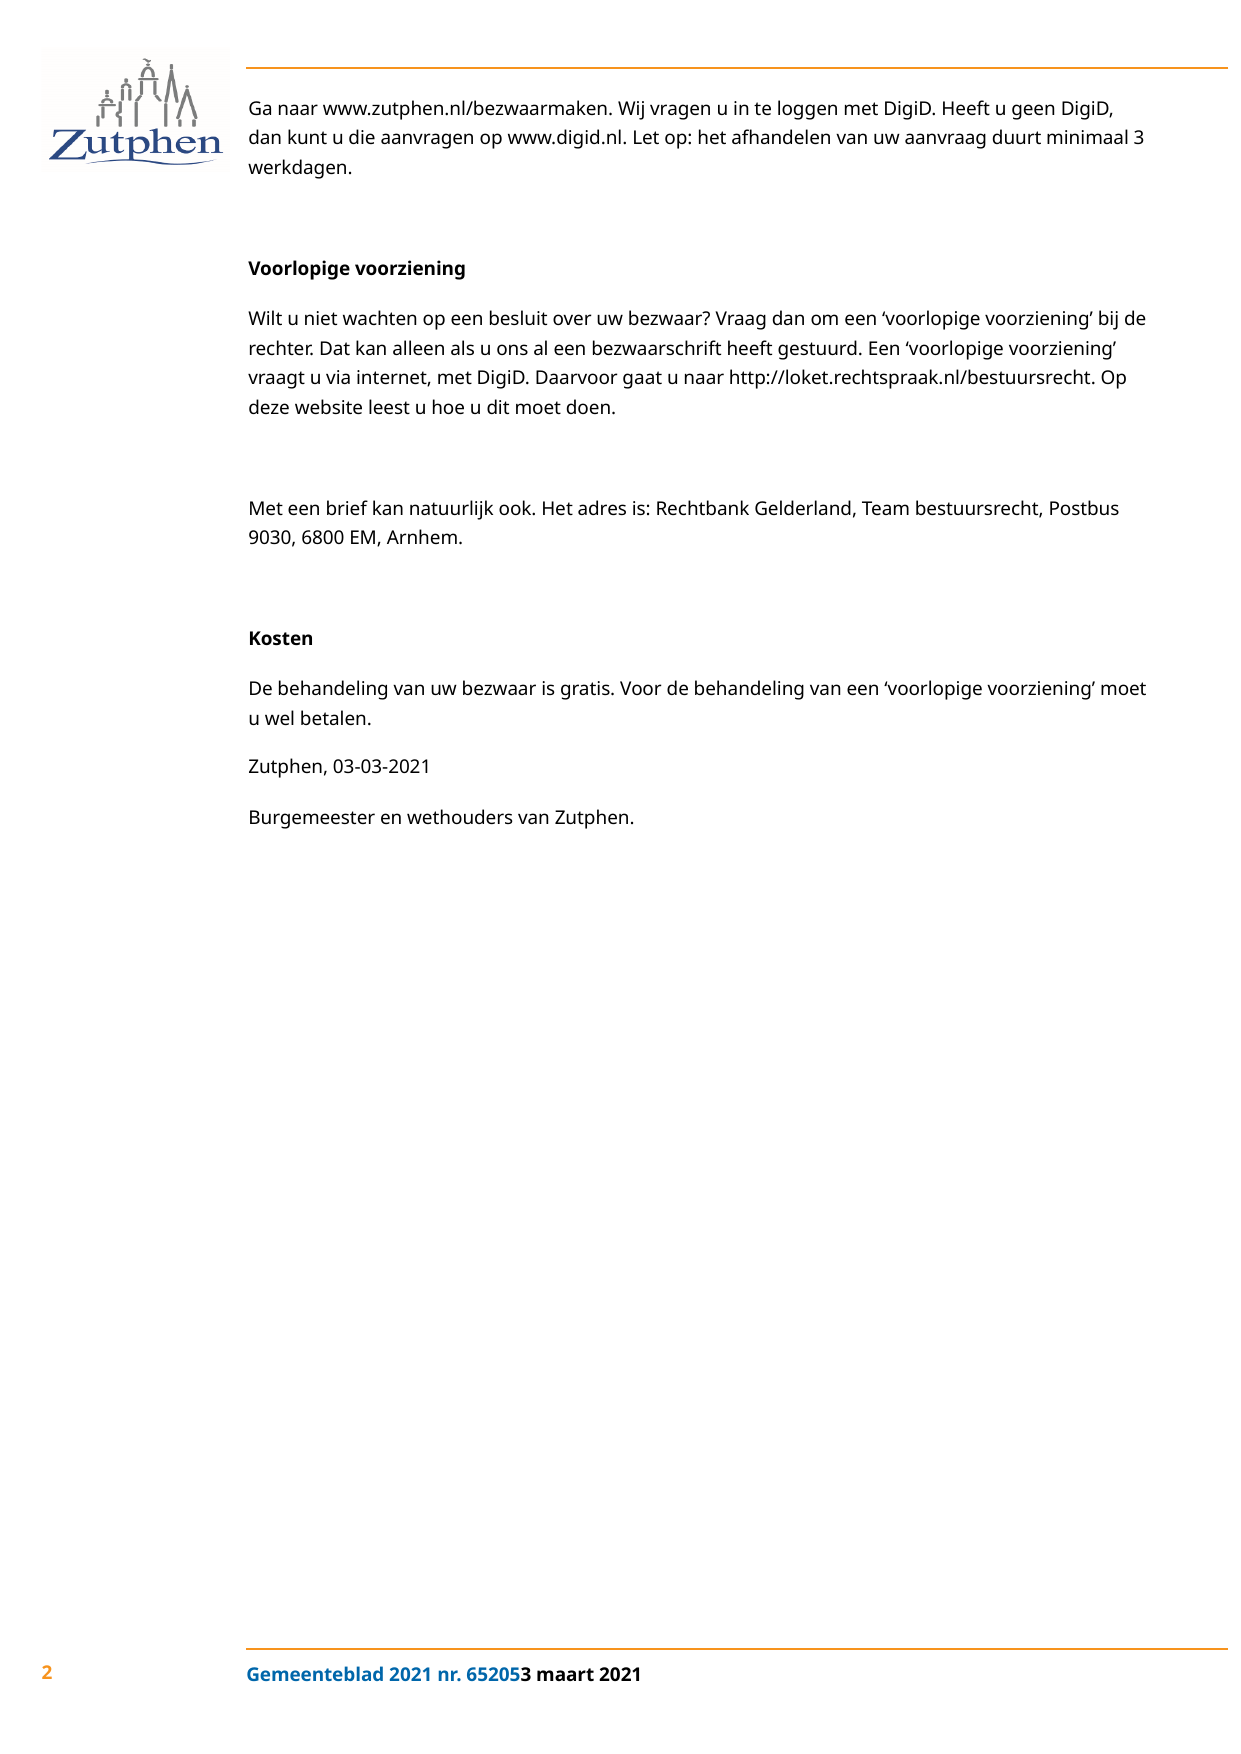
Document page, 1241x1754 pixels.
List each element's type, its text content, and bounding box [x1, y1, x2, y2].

text Zutphen, 03-03-2021 [248, 753, 1152, 779]
text Wilt u niet wachten op een besluit over uw bezwaar? Vraag dan om een ‘voorlopige voorziening’ bij de rechter. Dat kan alleen als u ons al een bezwaarschrift heeft gestuurd. Een ‘voorlopige voorziening’ vraagt u via internet, met DigiD. Daarvoor gaat u naar http://loket.rechtspraak.nl/bestuursrecht. Op deze website leest u hoe u dit moet doen. [248, 305, 1152, 420]
picture [41, 47, 231, 172]
text Kosten [248, 625, 1152, 651]
text Burgemeester en wethouders van Zutphen. [248, 804, 1152, 830]
text Ga naar www.zutphen.nl/bezwaarmaken. Wij vragen u in te loggen met DigiD. Heeft u geen DigiD, dan kunt u die aanvragen op www.digid.nl. Let op: het afhandelen van uw aanvraag duurt minimaal 3 werkdagen. [248, 95, 1152, 180]
text De behandeling van uw bezwaar is gratis. Voor de behandeling van een ‘voorlopige voorziening’ moet u wel betalen. [248, 676, 1152, 731]
text Voorlopige voorziening [248, 255, 1152, 281]
text Met een brief kan natuurlijk ook. Het adres is: Rechtbank Gelderland, Team bestuursrecht, Postbus 9030, 6800 EM, Arnhem. [248, 495, 1152, 550]
